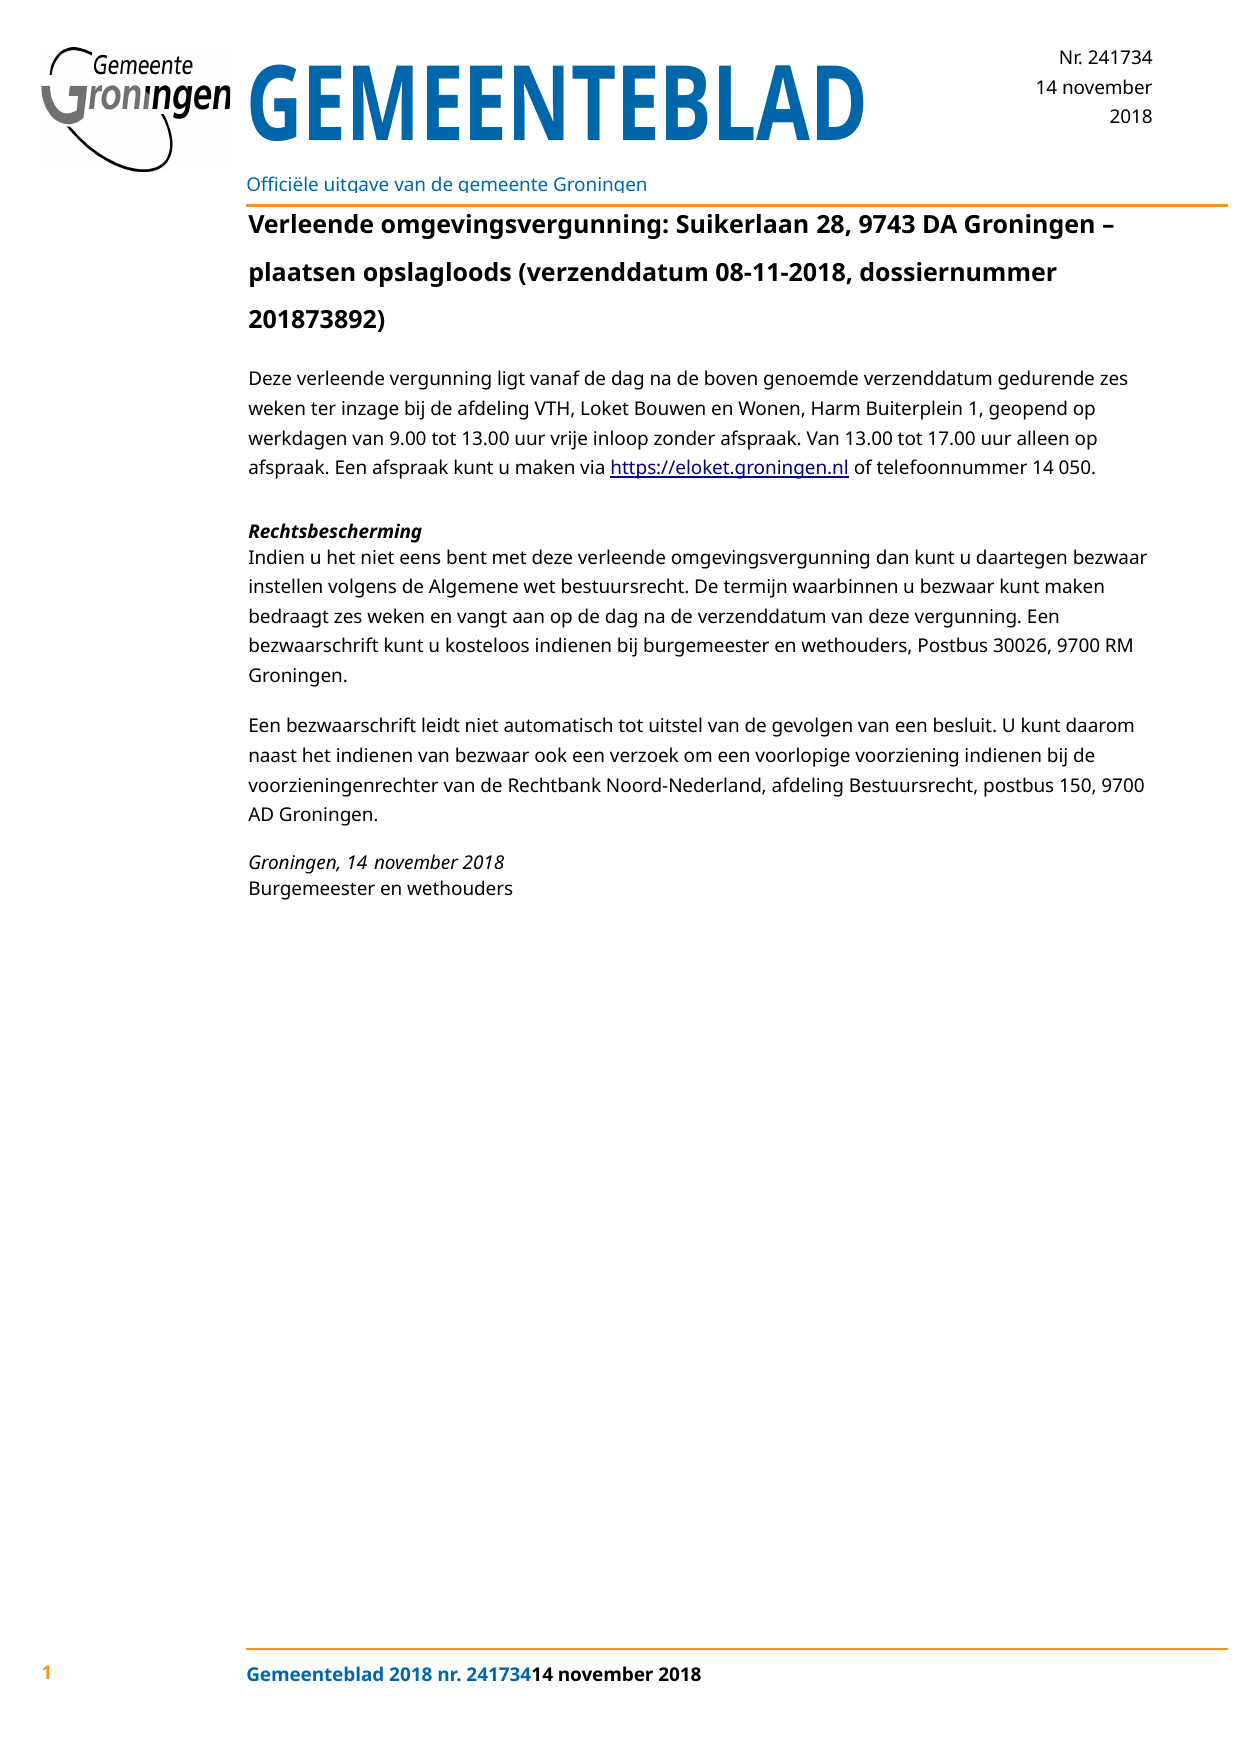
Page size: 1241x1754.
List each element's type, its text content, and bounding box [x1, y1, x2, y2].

text Burgemeester en wethouders [248, 875, 1152, 901]
text Deze verleende vergunning ligt vanaf de dag na de boven genoemde verzenddatum gedurende zes weken ter inzage bij de afdeling VTH, Loket Bouwen en Wonen, Harm Buiterplein 1, geopend op werkdagen van 9.00 tot 13.00 uur vrije inloop zonder afspraak. Van 13.00 tot 17.00 uur alleen op afspraak. Een afspraak kunt u maken via https://eloket.groningen.nl of telefoonnummer 14 050. [248, 366, 1152, 480]
text Verleende omgevingsvergunning: Suikerlaan 28, 9743 DA Groningen – plaatsen opslagloods (verzenddatum 08-11-2018, dossiernummer 201873892) [248, 207, 1152, 336]
picture [41, 47, 231, 172]
text Een bezwaarschrift leidt niet automatisch tot uitstel van de gevolgen van een besluit. U kunt daarom naast het indienen van bezwaar ook een verzoek om een voorlopige voorziening indienen bij de voorzieningenrechter van de Rechtbank Noord-Nederland, afdeling Bestuursrecht, postbus 150, 9700 AD Groningen. [248, 713, 1152, 827]
text Rechtsbescherming [248, 518, 1152, 544]
text Indien u het niet eens bent met deze verleende omgevingsvergunning dan kunt u daartegen bezwaar instellen volgens de Algemene wet bestuursrecht. De termijn waarbinnen u bezwaar kunt maken bedraagt zes weken en vangt aan op de dag na de verzenddatum van deze vergunning. Een bezwaarschrift kunt u kosteloos indienen bij burgemeester en wethouders, Postbus 30026, 9700 RM Groningen. [248, 544, 1152, 688]
text Groningen, 14 november 2018 [248, 849, 1152, 875]
